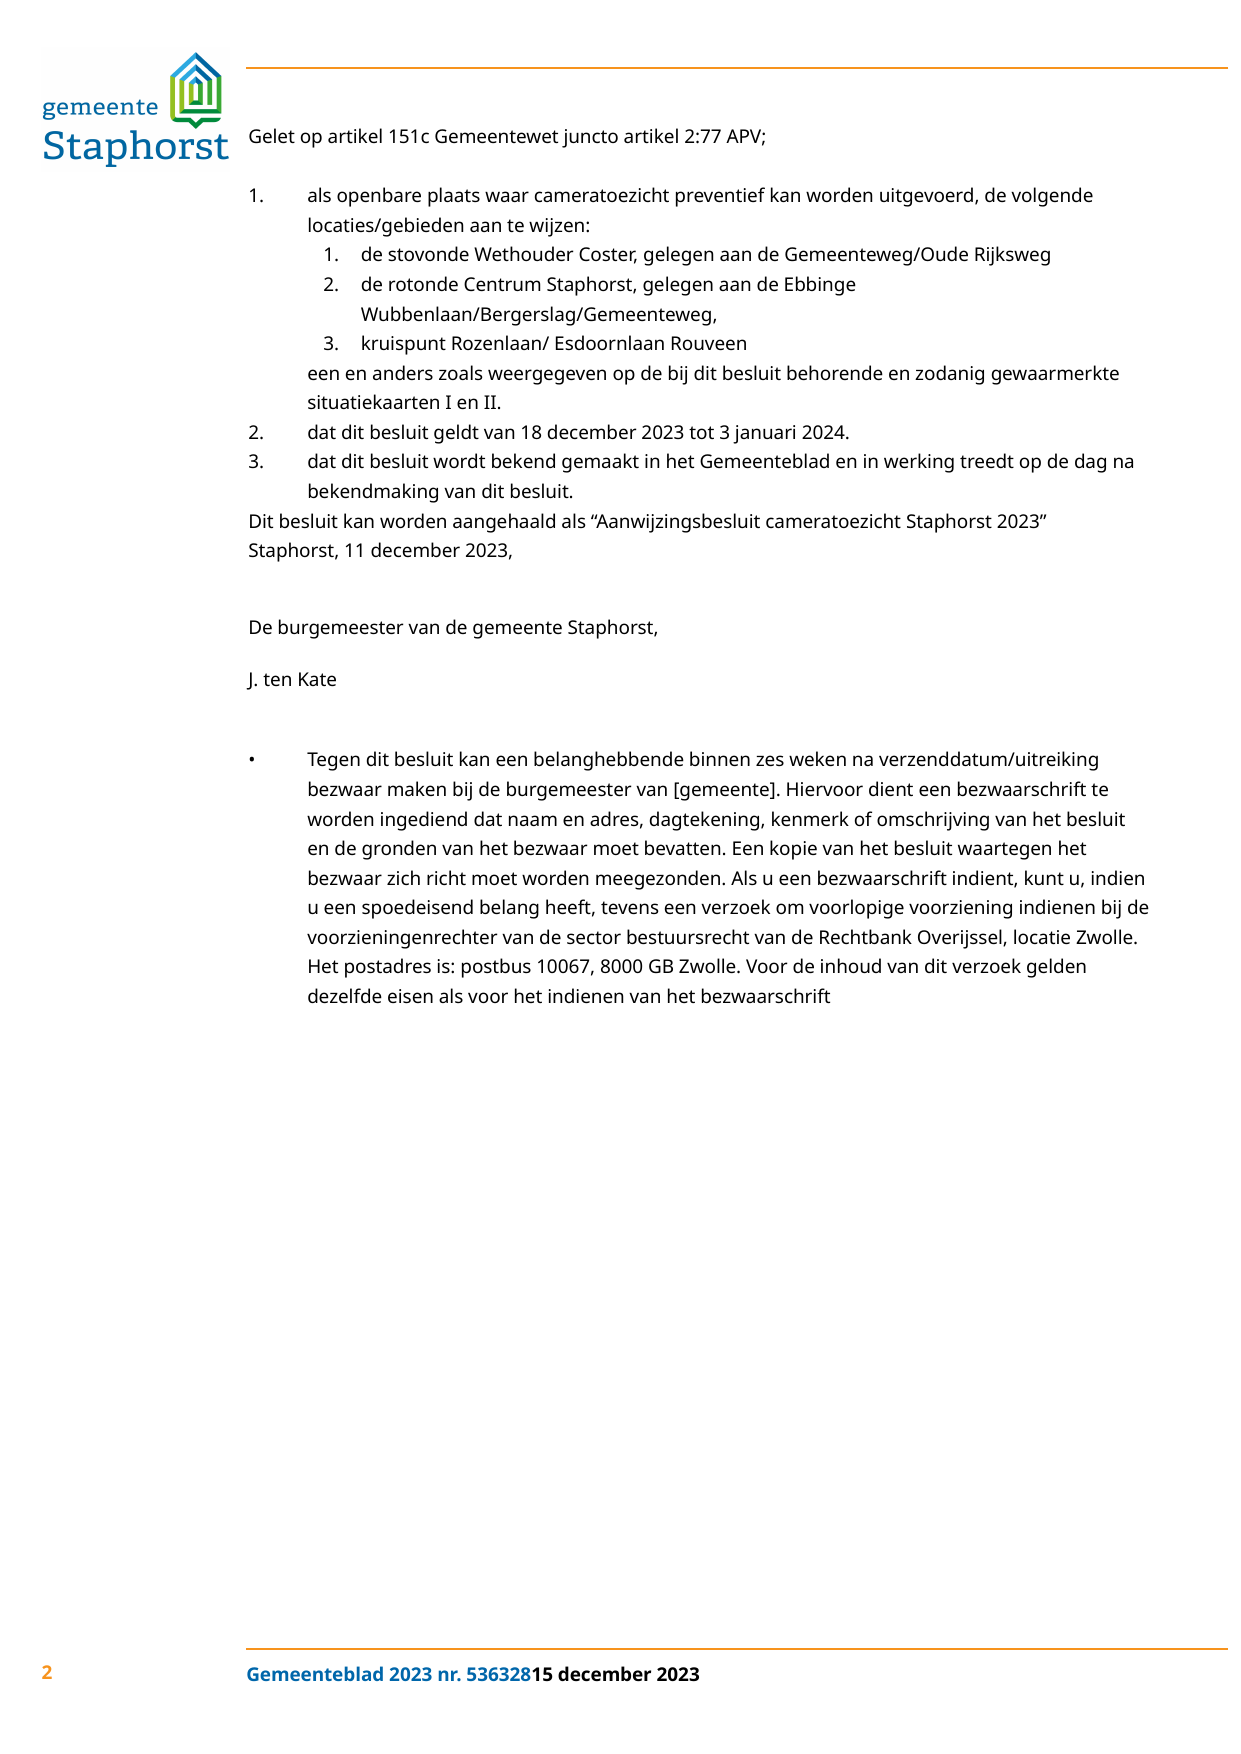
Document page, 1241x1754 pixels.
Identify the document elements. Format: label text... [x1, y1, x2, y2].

text Gelet op artikel 151c Gemeentewet juncto artikel 2:77 APV; [248, 123, 1152, 149]
list als openbare plaats waar cameratoezicht preventief kan worden uitgevoerd, de volgende locaties/gebieden aan te wijzen: [248, 182, 1152, 238]
list dat dit besluit wordt bekend gemaakt in het Gemeenteblad en in werking treedt op de dag na bekendmaking van dit besluit. [248, 449, 1152, 504]
picture [41, 47, 231, 172]
list kruispunt Rozenlaan/ Esdoornlaan Rouveen [323, 330, 1152, 356]
text Dit besluit kan worden aangehaald als “Aanwijzingsbesluit cameratoezicht Staphorst 2023” [248, 508, 1152, 533]
text De burgemeester van de gemeente Staphorst, [248, 614, 1152, 640]
list een en anders zoals weergegeven op de bij dit besluit behorende en zodanig gewaarmerkte situatiekaarten I en II. [248, 360, 1152, 415]
list de rotonde Centrum Staphorst, gelegen aan de Ebbinge Wubbenlaan/Bergerslag/Gemeenteweg, [323, 271, 1152, 326]
list de stovonde Wethouder Coster, gelegen aan de Gemeenteweg/Oude Rijksweg [323, 242, 1152, 267]
text J. ten Kate [248, 666, 1152, 692]
text Staphorst, 11 december 2023, [248, 537, 1152, 563]
list dat dit besluit geldt van 18 december 2023 tot 3 januari 2024. [248, 419, 1152, 445]
list Tegen dit besluit kan een belanghebbende binnen zes weken na verzenddatum/uitreiking bezwaar maken bij de burgemeester van [gemeente]. Hiervoor dient een bezwaarschrift te worden ingediend dat naam en adres, dagtekening, kenmerk of omschrijving van het besluit en de gronden van het bezwaar moet bevatten. Een kopie van het besluit waartegen het bezwaar zich richt moet worden meegezonden. Als u een bezwaarschrift indient, kunt u, indien u een spoedeisend belang heeft, tevens een verzoek om voorlopige voorziening indienen bij de voorzieningenrechter van de sector bestuursrecht van de Rechtbank Overijssel, locatie Zwolle. Het postadres is: postbus 10067, 8000 GB Zwolle. Voor de inhoud van dit verzoek gelden dezelfde eisen als voor het indienen van het bezwaarschrift [248, 747, 1152, 1009]
